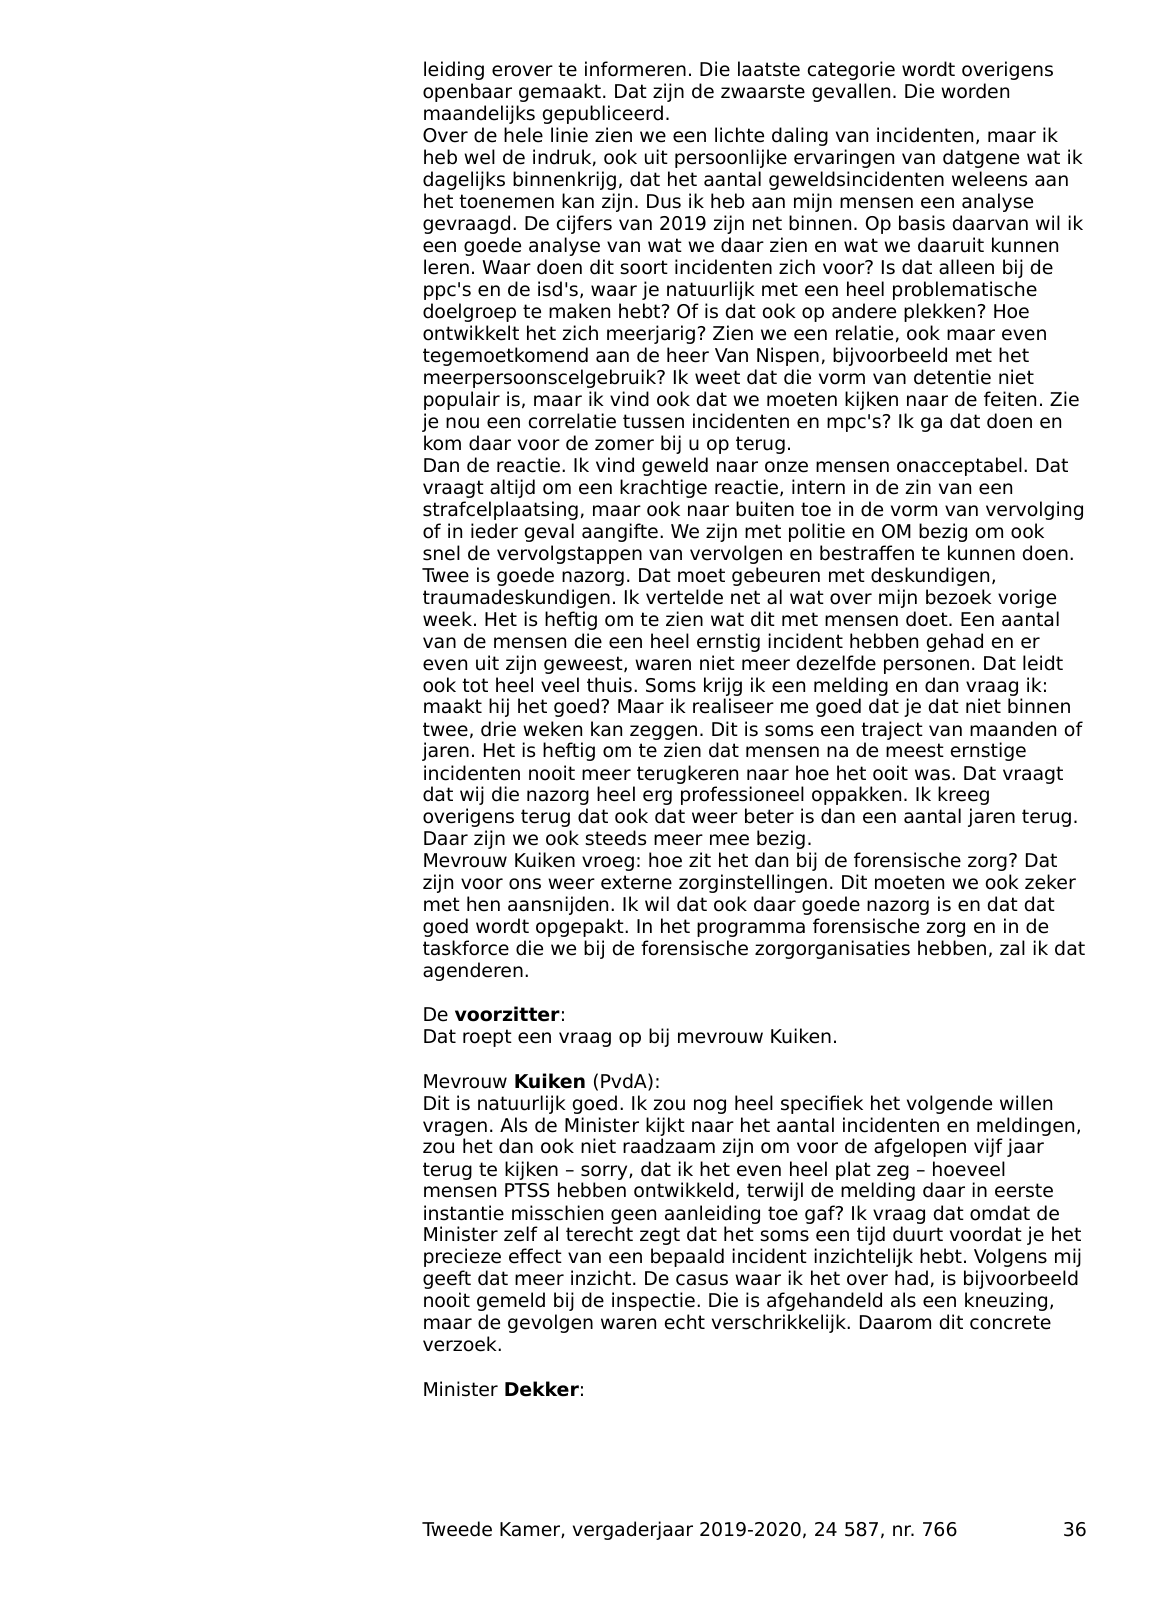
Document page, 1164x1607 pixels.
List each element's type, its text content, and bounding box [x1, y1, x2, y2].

text De voorzitter: [422, 1004, 1087, 1026]
text Dan de reactie. Ik vind geweld naar onze mensen onacceptabel. Dat vraagt altijd om een krachtige reactie, intern in de zin van een strafcelplaatsing, maar ook naar buiten toe in de vorm van vervolging of in ieder geval aangifte. We zijn met politie en OM bezig om ook snel de vervolgstappen van vervolgen en bestraffen te kunnen doen. Twee is goede nazorg. Dat moet gebeuren met deskundigen, traumadeskundigen. Ik vertelde net al wat over mijn bezoek vorige week. Het is heftig om te zien wat dit met mensen doet. Een aantal van de mensen die een heel ernstig incident hebben gehad en er even uit zijn geweest, waren niet meer dezelfde personen. Dat leidt ook tot heel veel thuis. Soms krijg ik een melding en dan vraag ik: maakt hij het goed? Maar ik realiseer me goed dat je dat niet binnen twee, drie weken kan zeggen. Dit is soms een traject van maanden of jaren. Het is heftig om te zien dat mensen na de meest ernstige incidenten nooit meer terugkeren naar hoe het ooit was. Dat vraagt dat wij die nazorg heel erg professioneel oppakken. Ik kreeg overigens terug dat ook dat weer beter is dan een aantal jaren terug. Daar zijn we ook steeds meer mee bezig. [422, 455, 1087, 850]
text leiding erover te informeren. Die laatste categorie wordt overigens openbaar gemaakt. Dat zijn de zwaarste gevallen. Die worden maandelijks gepubliceerd. [422, 59, 1087, 125]
text Dit is natuurlijk goed. Ik zou nog heel specifiek het volgende willen vragen. Als de Minister kijkt naar het aantal incidenten en meldingen, zou het dan ook niet raadzaam zijn om voor de afgelopen vijf jaar terug te kijken – sorry, dat ik het even heel plat zeg – hoeveel mensen PTSS hebben ontwikkeld, terwijl de melding daar in eerste instantie misschien geen aanleiding toe gaf? Ik vraag dat omdat de Minister zelf al terecht zegt dat het soms een tijd duurt voordat je het precieze effect van een bepaald incident inzichtelijk hebt. Volgens mij geeft dat meer inzicht. De casus waar ik het over had, is bijvoorbeeld nooit gemeld bij de inspectie. Die is afgehandeld als een kneuzing, maar de gevolgen waren echt verschrikkelijk. Daarom dit concrete verzoek. [422, 1092, 1087, 1356]
text Mevrouw Kuiken vroeg: hoe zit het dan bij de forensische zorg? Dat zijn voor ons weer externe zorginstellingen. Dit moeten we ook zeker met hen aansnijden. Ik wil dat ook daar goede nazorg is en dat dat goed wordt opgepakt. In het programma forensische zorg en in de taskforce die we bij de forensische zorgorganisaties hebben, zal ik dat agenderen. [422, 850, 1087, 982]
text Dat roept een vraag op bij mevrouw Kuiken. [422, 1026, 1087, 1048]
text Minister Dekker: [422, 1378, 1087, 1400]
text Over de hele linie zien we een lichte daling van incidenten, maar ik heb wel de indruk, ook uit persoonlijke ervaringen van datgene wat ik dagelijks binnenkrijg, dat het aantal geweldsincidenten weleens aan het toenemen kan zijn. Dus ik heb aan mijn mensen een analyse gevraagd. De cijfers van 2019 zijn net binnen. Op basis daarvan wil ik een goede analyse van wat we daar zien en wat we daaruit kunnen leren. Waar doen dit soort incidenten zich voor? Is dat alleen bij de ppc's en de isd's, waar je natuurlijk met een heel problematische doelgroep te maken hebt? Of is dat ook op andere plekken? Hoe ontwikkelt het zich meerjarig? Zien we een relatie, ook maar even tegemoetkomend aan de heer Van Nispen, bijvoorbeeld met het meerpersoonscelgebruik? Ik weet dat die vorm van detentie niet populair is, maar ik vind ook dat we moeten kijken naar de feiten. Zie je nou een correlatie tussen incidenten en mpc's? Ik ga dat doen en kom daar voor de zomer bij u op terug. [422, 125, 1087, 455]
text Mevrouw Kuiken (PvdA): [422, 1071, 1087, 1092]
